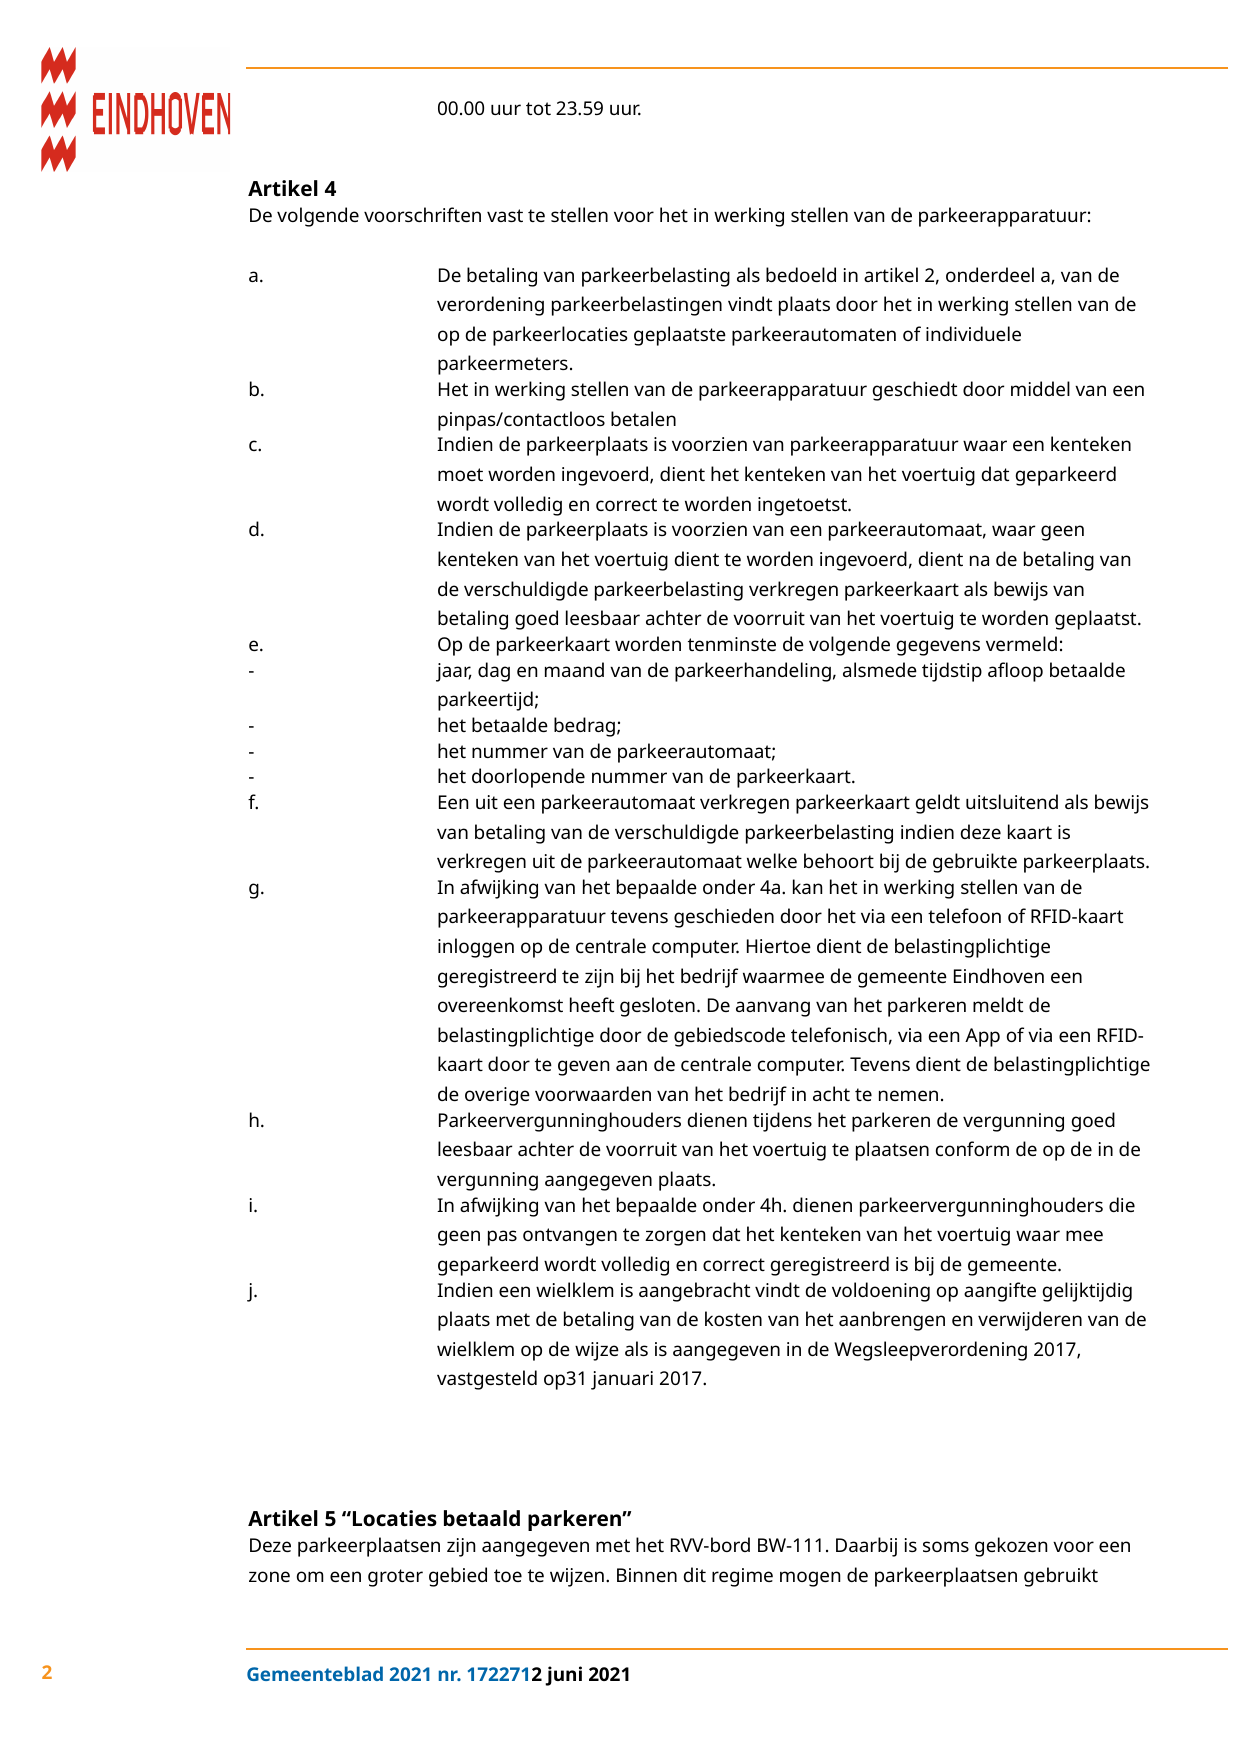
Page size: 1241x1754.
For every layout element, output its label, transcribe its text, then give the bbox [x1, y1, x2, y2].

table_cell 00.00 uur tot 23.59 uur. [437, 95, 1152, 121]
text Artikel 5 “Locaties betaald parkeren” [248, 1504, 1152, 1532]
table_cell het doorlopende nummer van de parkeerkaart. [437, 764, 1152, 789]
text Artikel 4 [248, 174, 1152, 203]
table_cell jaar, dag en maand van de parkeerhandeling, alsmede tijdstip afloop betaalde parkeertijd; [437, 657, 1152, 712]
table_header a. [248, 262, 437, 376]
table_cell Indien de parkeerplaats is voorzien van een parkeerautomaat, waar geen kenteken van het voertuig dient te worden ingevoerd, dient na de betaling van de verschuldigde parkeerbelasting verkregen parkeerkaart als bewijs van betaling goed leesbaar achter de voorruit van het voertuig te worden geplaatst. [437, 517, 1152, 631]
table_cell Het in werking stellen van de parkeerapparatuur geschiedt door middel van een pinpas/contactloos betalen [437, 376, 1152, 432]
table_cell h. [248, 1107, 437, 1192]
table_cell Indien een wielklem is aangebracht vindt de voldoening op aangifte gelijktijdig plaats met de betaling van de kosten van het aanbrengen en verwijderen van de wielklem op de wijze als is aangegeven in de Wegsleepverordening 2017, vastgesteld op31 januari 2017. [437, 1277, 1152, 1391]
table_cell In afwijking van het bepaalde onder 4h. dienen parkeervergunninghouders die geen pas ontvangen te zorgen dat het kenteken van het voertuig waar mee geparkeerd wordt volledig en correct geregistreerd is bij de gemeente. [437, 1192, 1152, 1277]
table_cell In afwijking van het bepaalde onder 4a. kan het in werking stellen van de parkeerapparatuur tevens geschieden door het via een telefoon of RFID-kaart inloggen op de centrale computer. Hiertoe dient de belastingplichtige geregistreerd te zijn bij het bedrijf waarmee de gemeente Eindhoven een overeenkomst heeft gesloten. De aanvang van het parkeren meldt de belastingplichtige door de gebiedscode telefonisch, via een App of via een RFID-kaart door te geven aan de centrale computer. Tevens dient de belastingplichtige de overige voorwaarden van het bedrijf in acht te nemen. [437, 874, 1152, 1107]
table_header De betaling van parkeerbelasting als bedoeld in artikel 2, onderdeel a, van de verordening parkeerbelastingen vindt plaats door het in werking stellen van de op de parkeerlocaties geplaatste parkeerautomaten of individuele parkeermeters. [437, 262, 1152, 376]
table_cell d. [248, 517, 437, 631]
table_cell het nummer van de parkeerautomaat; [437, 738, 1152, 763]
table_cell Parkeervergunninghouders dienen tijdens het parkeren de vergunning goed leesbaar achter de voorruit van het voertuig te plaatsen conform de op de in de vergunning aangegeven plaats. [437, 1107, 1152, 1192]
table_cell Op de parkeerkaart worden tenminste de volgende gegevens vermeld: [437, 631, 1152, 657]
table_cell g. [248, 874, 437, 1107]
table_cell - [248, 738, 437, 763]
table_cell f. [248, 789, 437, 874]
picture [41, 47, 231, 172]
table_cell [248, 95, 437, 121]
table_cell het betaalde bedrag; [437, 712, 1152, 738]
table_cell - [248, 764, 437, 789]
table_cell e. [248, 631, 437, 657]
table_cell - [248, 712, 437, 738]
table_cell i. [248, 1192, 437, 1277]
table_cell - [248, 657, 437, 712]
text De volgende voorschriften vast te stellen voor het in werking stellen van de parkeerapparatuur: [248, 203, 1152, 228]
table_cell c. [248, 432, 437, 517]
text Deze parkeerplaatsen zijn aangegeven met het RVV-bord BW-111. Daarbij is soms gekozen voor een zone om een groter gebied toe te wijzen. Binnen dit regime mogen de parkeerplaatsen gebruikt [248, 1532, 1152, 1588]
table_cell j. [248, 1277, 437, 1391]
table_cell Een uit een parkeerautomaat verkregen parkeerkaart geldt uitsluitend als bewijs van betaling van de verschuldigde parkeerbelasting indien deze kaart is verkregen uit de parkeerautomaat welke behoort bij de gebruikte parkeerplaats. [437, 789, 1152, 874]
table_cell b. [248, 376, 437, 432]
table_cell Indien de parkeerplaats is voorzien van parkeerapparatuur waar een kenteken moet worden ingevoerd, dient het kenteken van het voertuig dat geparkeerd wordt volledig en correct te worden ingetoetst. [437, 432, 1152, 517]
